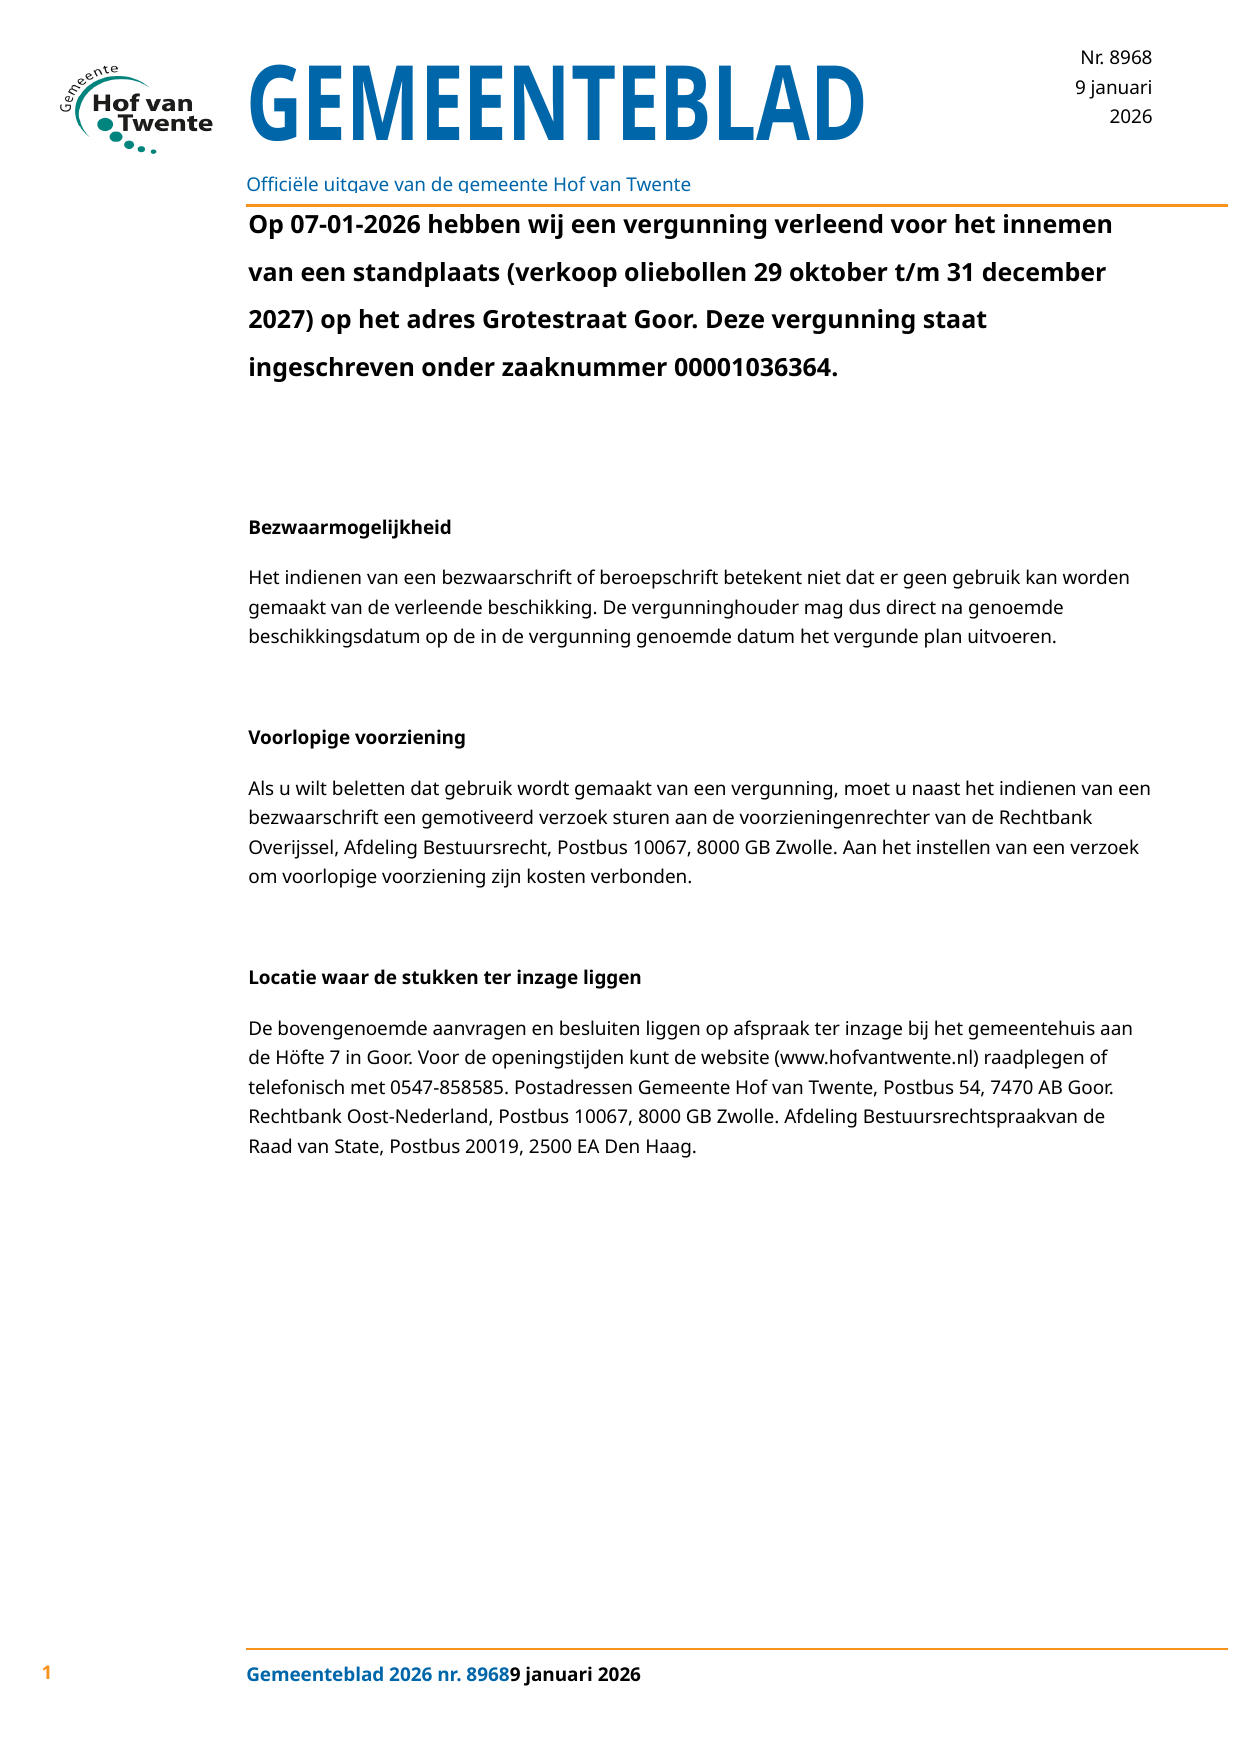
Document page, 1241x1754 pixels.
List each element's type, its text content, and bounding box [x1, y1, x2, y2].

text De bovengenoemde aanvragen en besluiten liggen op afspraak ter inzage bij het gemeentehuis aan de Höfte 7 in Goor. Voor de openingstijden kunt de website (www.hofvantwente.nl) raadplegen of telefonisch met 0547-858585. Postadressen Gemeente Hof van Twente, Postbus 54, 7470 AB Goor. Rechtbank Oost-Nederland, Postbus 10067, 8000 GB Zwolle. Afdeling Bestuursrechtspraakvan de Raad van State, Postbus 20019, 2500 EA Den Haag. [248, 1015, 1152, 1159]
text Als u wilt beletten dat gebruik wordt gemaakt van een vergunning, moet u naast het indienen van een bezwaarschrift een gemotiveerd verzoek sturen aan de voorzieningenrechter van de Rechtbank Overijssel, Afdeling Bestuursrecht, Postbus 10067, 8000 GB Zwolle. Aan het instellen van een verzoek om voorlopige voorziening zijn kosten verbonden. [248, 775, 1152, 889]
text Op 07-01-2026 hebben wij een vergunning verleend voor het innemen van een standplaats (verkoop oliebollen 29 oktober t/m 31 december 2027) op het adres Grotestraat Goor. Deze vergunning staat ingeschreven onder zaaknummer 00001036364. [248, 207, 1152, 384]
picture [41, 47, 231, 172]
text Het indienen van een bezwaarschrift of beroepschrift betekent niet dat er geen gebruik kan worden gemaakt van de verleende beschikking. De vergunninghouder mag dus direct na genoemde beschikkingsdatum op de in de vergunning genoemde datum het vergunde plan uitvoeren. [248, 564, 1152, 649]
text Locatie waar de stukken ter inzage liggen [248, 964, 1152, 990]
text Bezwaarmogelijkheid [248, 514, 1152, 540]
text Voorlopige voorziening [248, 724, 1152, 750]
